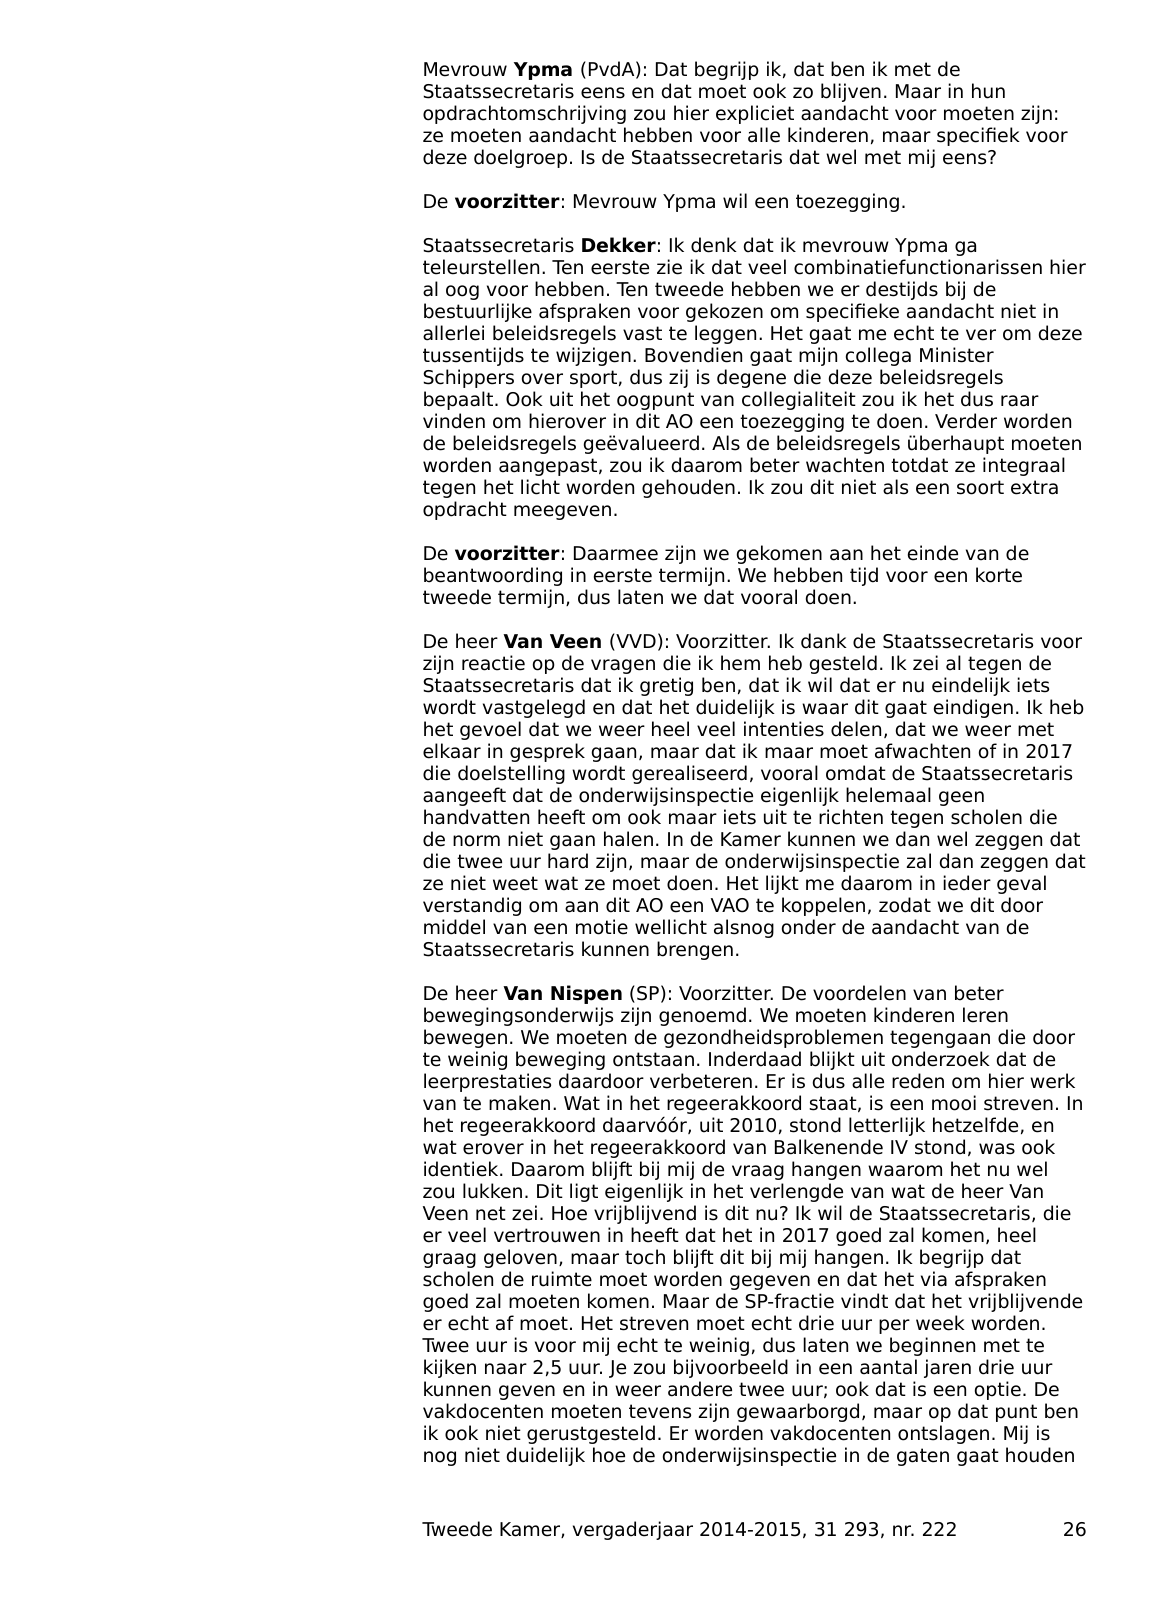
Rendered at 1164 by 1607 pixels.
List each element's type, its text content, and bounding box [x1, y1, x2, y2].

text De heer Van Nispen (SP): Voorzitter. De voordelen van beter bewegingsonderwijs zijn genoemd. We moeten kinderen leren bewegen. We moeten de gezondheidsproblemen tegengaan die door te weinig beweging ontstaan. Inderdaad blijkt uit onderzoek dat de leerprestaties daardoor verbeteren. Er is dus alle reden om hier werk van te maken. Wat in het regeerakkoord staat, is een mooi streven. In het regeerakkoord daarvóór, uit 2010, stond letterlijk hetzelfde, en wat erover in het regeerakkoord van Balkenende IV stond, was ook identiek. Daarom blijft bij mij de vraag hangen waarom het nu wel zou lukken. Dit ligt eigenlijk in het verlengde van wat de heer Van Veen net zei. Hoe vrijblijvend is dit nu? Ik wil de Staatssecretaris, die er veel vertrouwen in heeft dat het in 2017 goed zal komen, heel graag geloven, maar toch blijft dit bij mij hangen. Ik begrijp dat scholen de ruimte moet worden gegeven en dat het via afspraken goed zal moeten komen. Maar de SP-fractie vindt dat het vrijblijvende er echt af moet. Het streven moet echt drie uur per week worden. Twee uur is voor mij echt te weinig, dus laten we beginnen met te kijken naar 2,5 uur. Je zou bijvoorbeeld in een aantal jaren drie uur kunnen geven en in weer andere twee uur; ook dat is een optie. De vakdocenten moeten tevens zijn gewaarborgd, maar op dat punt ben ik ook niet gerustgesteld. Er worden vakdocenten ontslagen. Mij is nog niet duidelijk hoe de onderwijsinspectie in de gaten gaat houden [422, 983, 1087, 1467]
text Staatssecretaris Dekker: Ik denk dat ik mevrouw Ypma ga teleurstellen. Ten eerste zie ik dat veel combinatiefunctionarissen hier al oog voor hebben. Ten tweede hebben we er destijds bij de bestuurlijke afspraken voor gekozen om specifieke aandacht niet in allerlei beleidsregels vast te leggen. Het gaat me echt te ver om deze tussentijds te wijzigen. Bovendien gaat mijn collega Minister Schippers over sport, dus zij is degene die deze beleidsregels bepaalt. Ook uit het oogpunt van collegialiteit zou ik het dus raar vinden om hierover in dit AO een toezegging te doen. Verder worden de beleidsregels geëvalueerd. Als de beleidsregels überhaupt moeten worden aangepast, zou ik daarom beter wachten totdat ze integraal tegen het licht worden gehouden. Ik zou dit niet als een soort extra opdracht meegeven. [422, 235, 1087, 521]
text Mevrouw Ypma (PvdA): Dat begrijp ik, dat ben ik met de Staatssecretaris eens en dat moet ook zo blijven. Maar in hun opdrachtomschrijving zou hier expliciet aandacht voor moeten zijn: ze moeten aandacht hebben voor alle kinderen, maar specifiek voor deze doelgroep. Is de Staatssecretaris dat wel met mij eens? [422, 59, 1087, 169]
text De heer Van Veen (VVD): Voorzitter. Ik dank de Staatssecretaris voor zijn reactie op de vragen die ik hem heb gesteld. Ik zei al tegen de Staatssecretaris dat ik gretig ben, dat ik wil dat er nu eindelijk iets wordt vastgelegd en dat het duidelijk is waar dit gaat eindigen. Ik heb het gevoel dat we weer heel veel intenties delen, dat we weer met elkaar in gesprek gaan, maar dat ik maar moet afwachten of in 2017 die doelstelling wordt gerealiseerd, vooral omdat de Staatssecretaris aangeeft dat de onderwijsinspectie eigenlijk helemaal geen handvatten heeft om ook maar iets uit te richten tegen scholen die de norm niet gaan halen. In de Kamer kunnen we dan wel zeggen dat die twee uur hard zijn, maar de onderwijsinspectie zal dan zeggen dat ze niet weet wat ze moet doen. Het lijkt me daarom in ieder geval verstandig om aan dit AO een VAO te koppelen, zodat we dit door middel van een motie wellicht alsnog onder de aandacht van de Staatssecretaris kunnen brengen. [422, 631, 1087, 961]
text De voorzitter: Daarmee zijn we gekomen aan het einde van de beantwoording in eerste termijn. We hebben tijd voor een korte tweede termijn, dus laten we dat vooral doen. [422, 543, 1087, 609]
text De voorzitter: Mevrouw Ypma wil een toezegging. [422, 191, 1087, 213]
